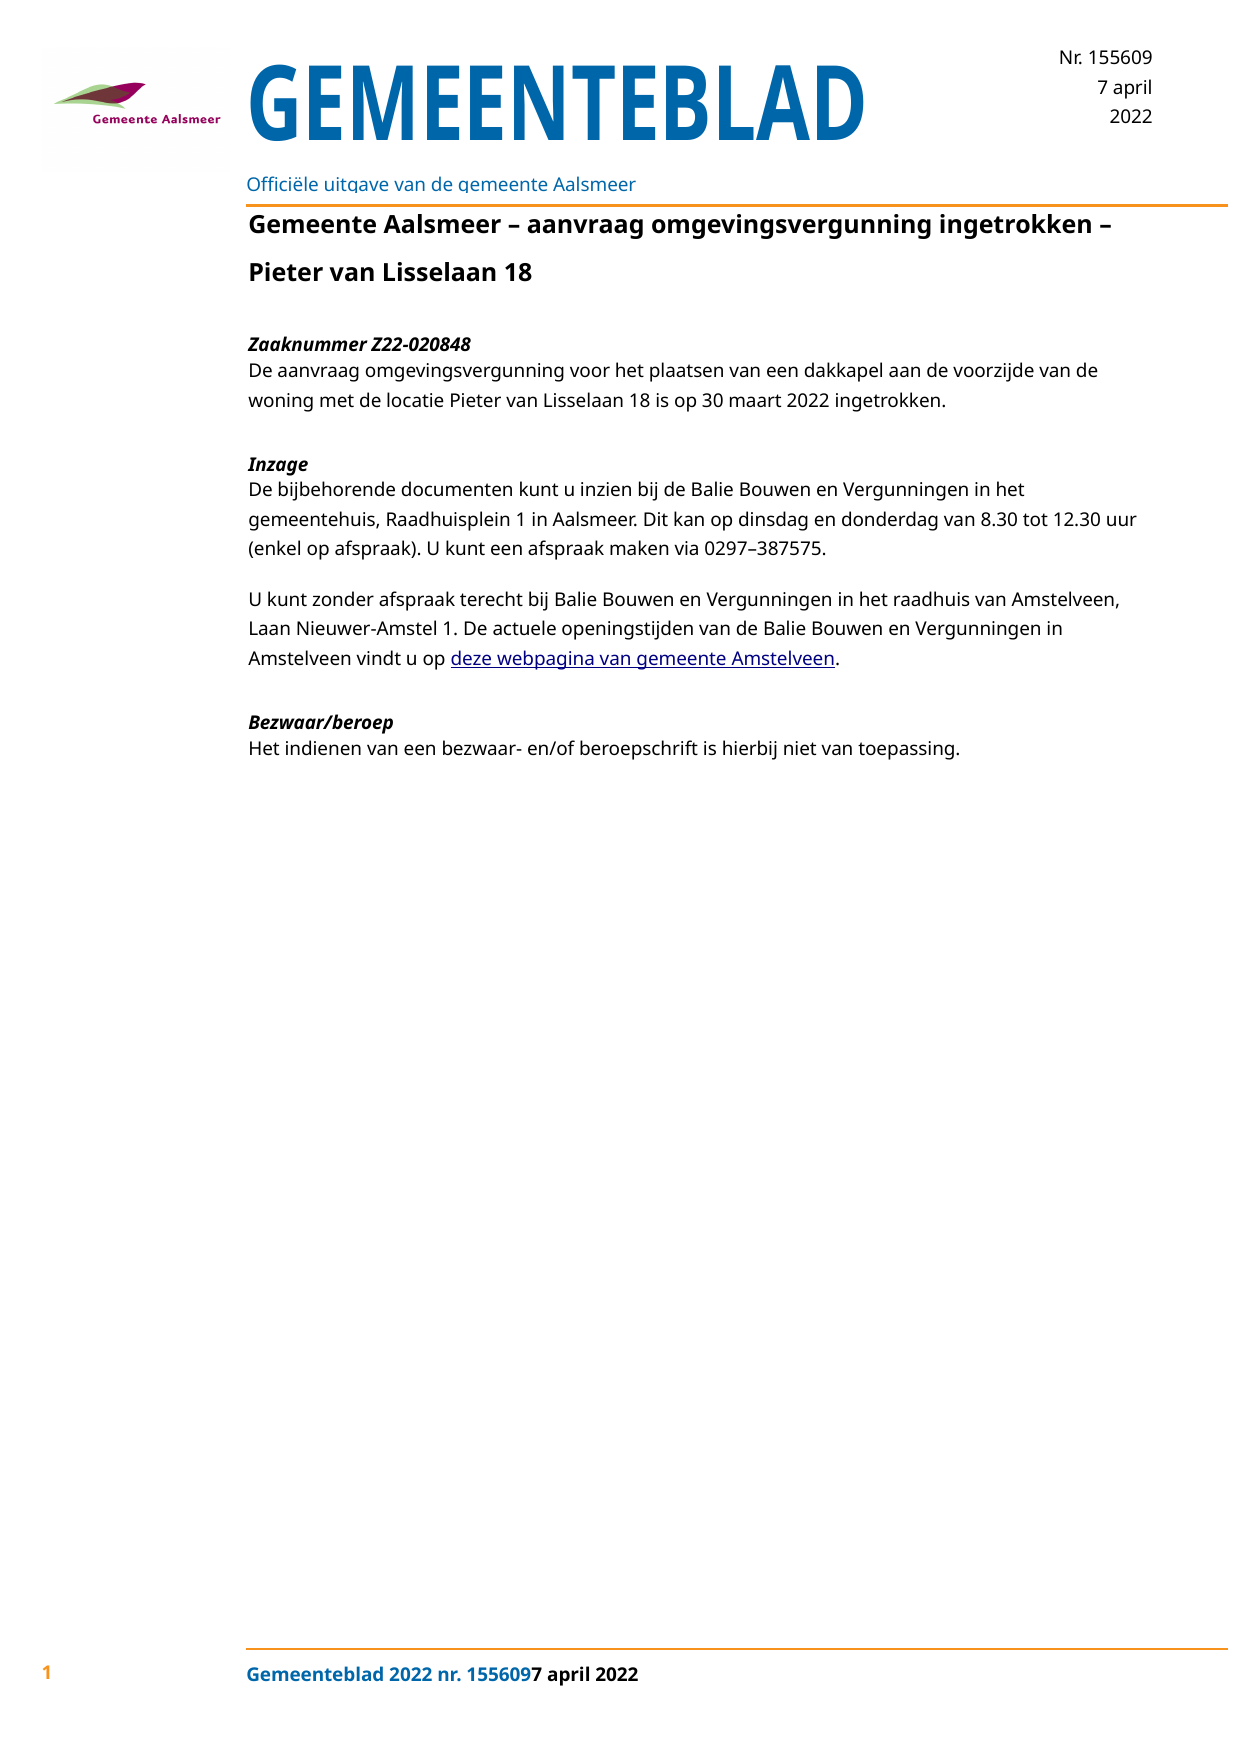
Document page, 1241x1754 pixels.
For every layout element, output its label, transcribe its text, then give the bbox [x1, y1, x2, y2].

text De bijbehorende documenten kunt u inzien bij de Balie Bouwen en Vergunningen in het gemeentehuis, Raadhuisplein 1 in Aalsmeer. Dit kan op dinsdag en donderdag van 8.30 tot 12.30 uur (enkel op afspraak). U kunt een afspraak maken via 0297–387575. [248, 476, 1152, 561]
picture [41, 47, 231, 172]
text De aanvraag omgevingsvergunning voor het plaatsen van een dakkapel aan de voorzijde van de woning met de locatie Pieter van Lisselaan 18 is op 30 maart 2022 ingetrokken. [248, 357, 1152, 412]
text Inzage [248, 451, 1152, 476]
text U kunt zonder afspraak terecht bij Balie Bouwen en Vergunningen in het raadhuis van Amstelveen, Laan Nieuwer-Amstel 1. De actuele openingstijden van de Balie Bouwen en Vergunningen in Amstelveen vindt u op deze webpagina van gemeente Amstelveen. [248, 586, 1152, 671]
text Gemeente Aalsmeer – aanvraag omgevingsvergunning ingetrokken – Pieter van Lisselaan 18 [248, 207, 1152, 288]
text Zaaknummer Z22-020848 [248, 331, 1152, 357]
text Bezwaar/beroep [248, 709, 1152, 735]
text Het indienen van een bezwaar- en/of beroepschrift is hierbij niet van toepassing. [248, 735, 1152, 761]
